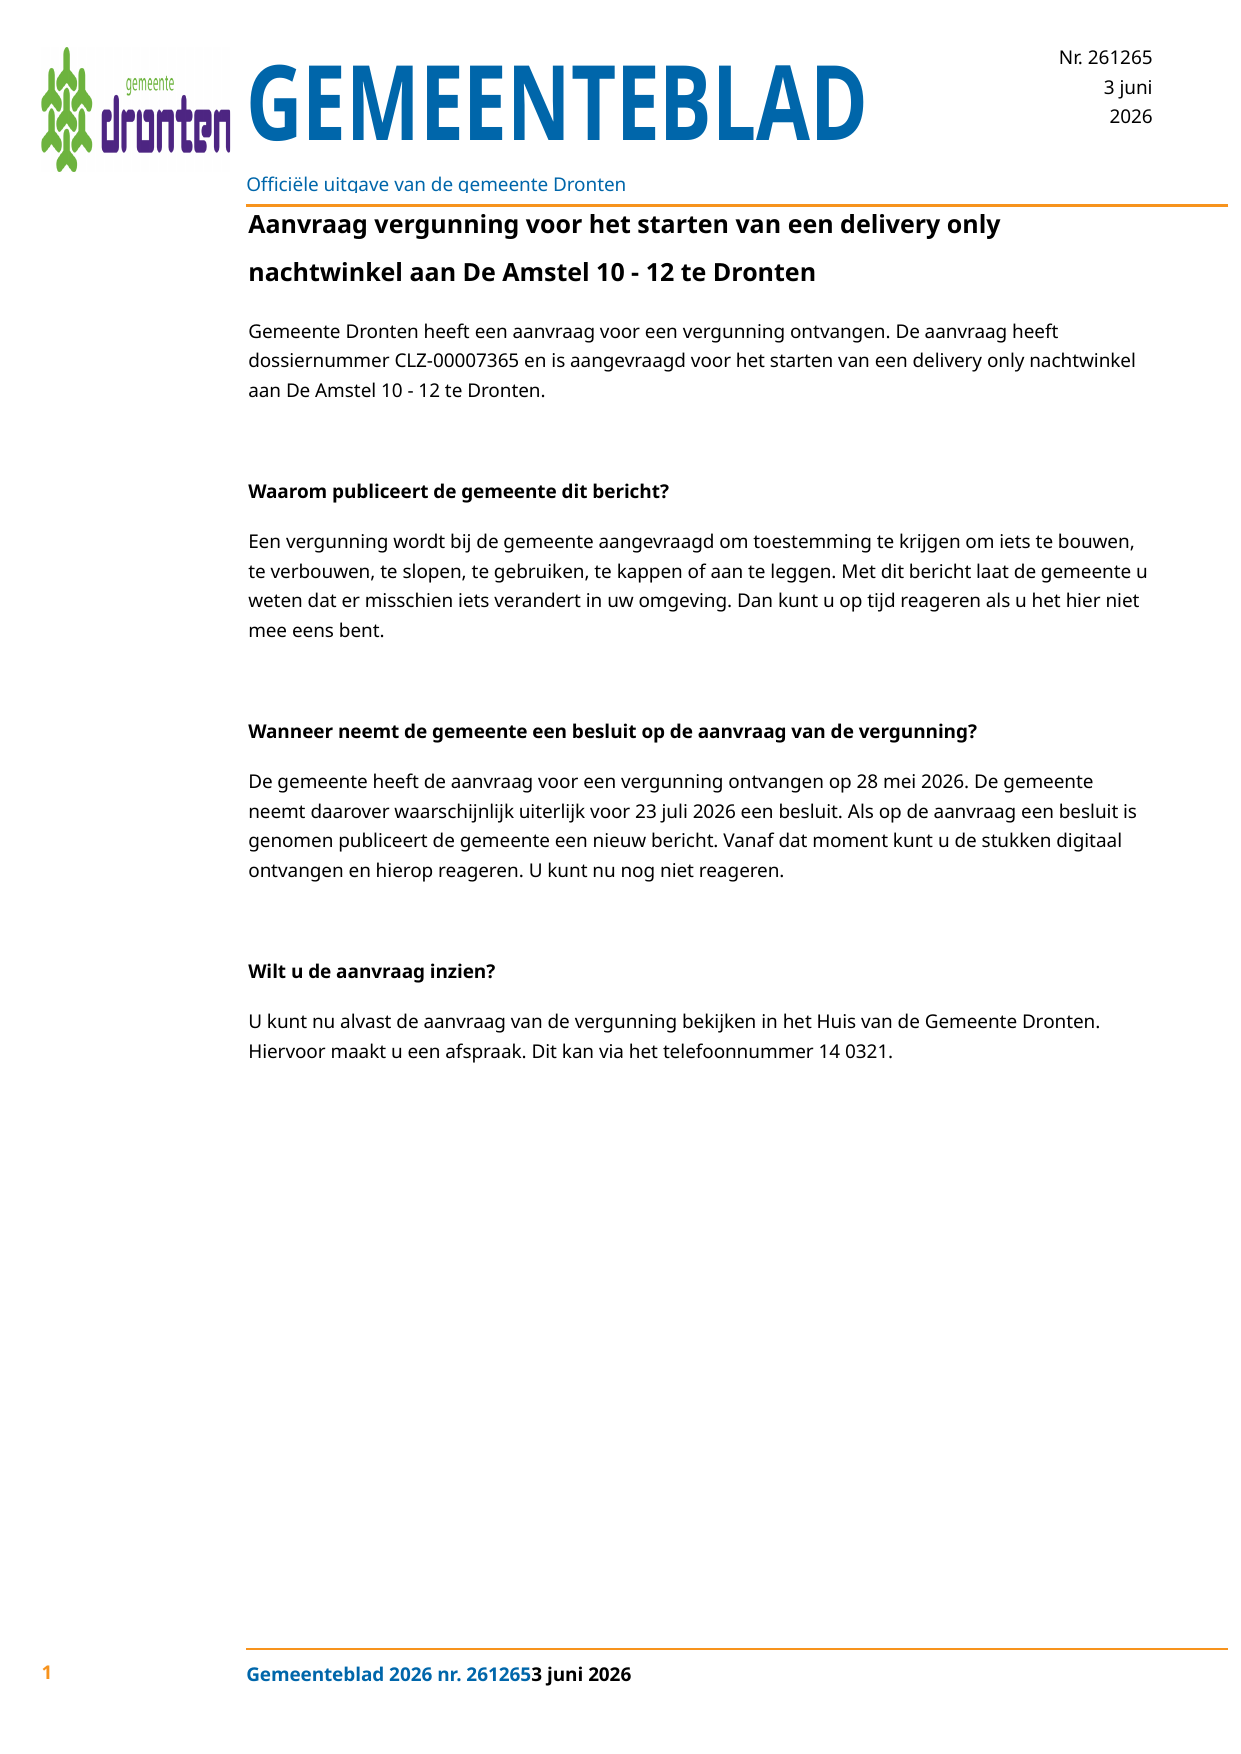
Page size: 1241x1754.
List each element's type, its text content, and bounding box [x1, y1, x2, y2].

text Waarom publiceert de gemeente dit bericht? [248, 478, 1152, 504]
text Wanneer neemt de gemeente een besluit op de aanvraag van de vergunning? [248, 718, 1152, 744]
text U kunt nu alvast de aanvraag van de vergunning bekijken in het Huis van de Gemeente Dronten. Hiervoor maakt u een afspraak. Dit kan via het telefoonnummer 14 0321. [248, 1008, 1152, 1064]
picture [41, 47, 231, 172]
text Gemeente Dronten heeft een aanvraag voor een vergunning ontvangen. De aanvraag heeft dossiernummer CLZ-00007365 en is aangevraagd voor het starten van een delivery only nachtwinkel aan De Amstel 10 - 12 te Dronten. [248, 318, 1152, 403]
text Wilt u de aanvraag inzien? [248, 958, 1152, 984]
text Een vergunning wordt bij de gemeente aangevraagd om toestemming te krijgen om iets te bouwen, te verbouwen, te slopen, te gebruiken, te kappen of aan te leggen. Met dit bericht laat de gemeente u weten dat er misschien iets verandert in uw omgeving. Dan kunt u op tijd reageren als u het hier niet mee eens bent. [248, 528, 1152, 643]
text Aanvraag vergunning voor het starten van een delivery only nachtwinkel aan De Amstel 10 - 12 te Dronten [248, 207, 1152, 288]
text De gemeente heeft de aanvraag voor een vergunning ontvangen op 28 mei 2026. De gemeente neemt daarover waarschijnlijk uiterlijk voor 23 juli 2026 een besluit. Als op de aanvraag een besluit is genomen publiceert de gemeente een nieuw bericht. Vanaf dat moment kunt u de stukken digitaal ontvangen en hierop reageren. U kunt nu nog niet reageren. [248, 768, 1152, 883]
